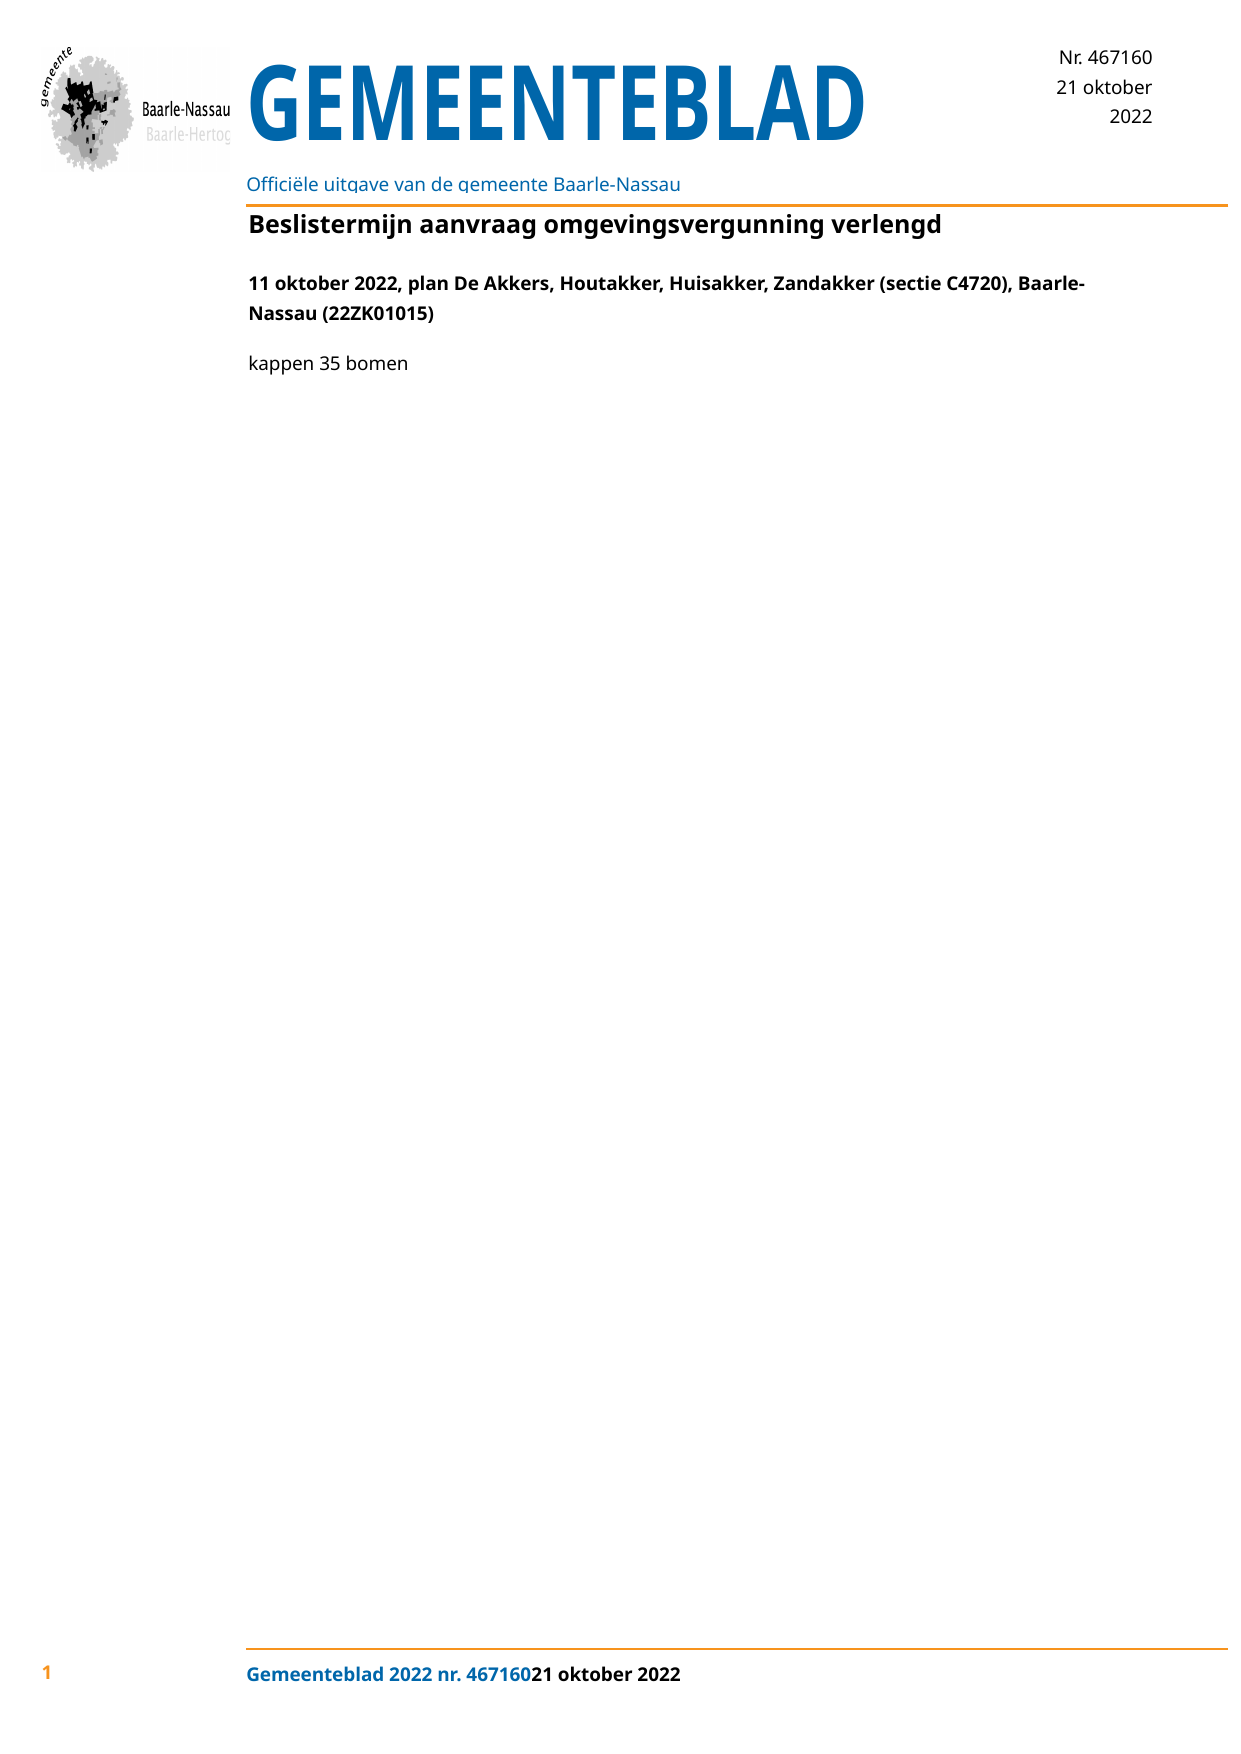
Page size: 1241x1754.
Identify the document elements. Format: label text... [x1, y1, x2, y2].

text Beslistermijn aanvraag omgevingsvergunning verlengd [248, 207, 1152, 241]
picture [41, 47, 231, 172]
text 11 oktober 2022, plan De Akkers, Houtakker, Huisakker, Zandakker (sectie C4720), Baarle-Nassau (22ZK01015) [248, 270, 1152, 326]
text kappen 35 bomen [248, 350, 1152, 376]
